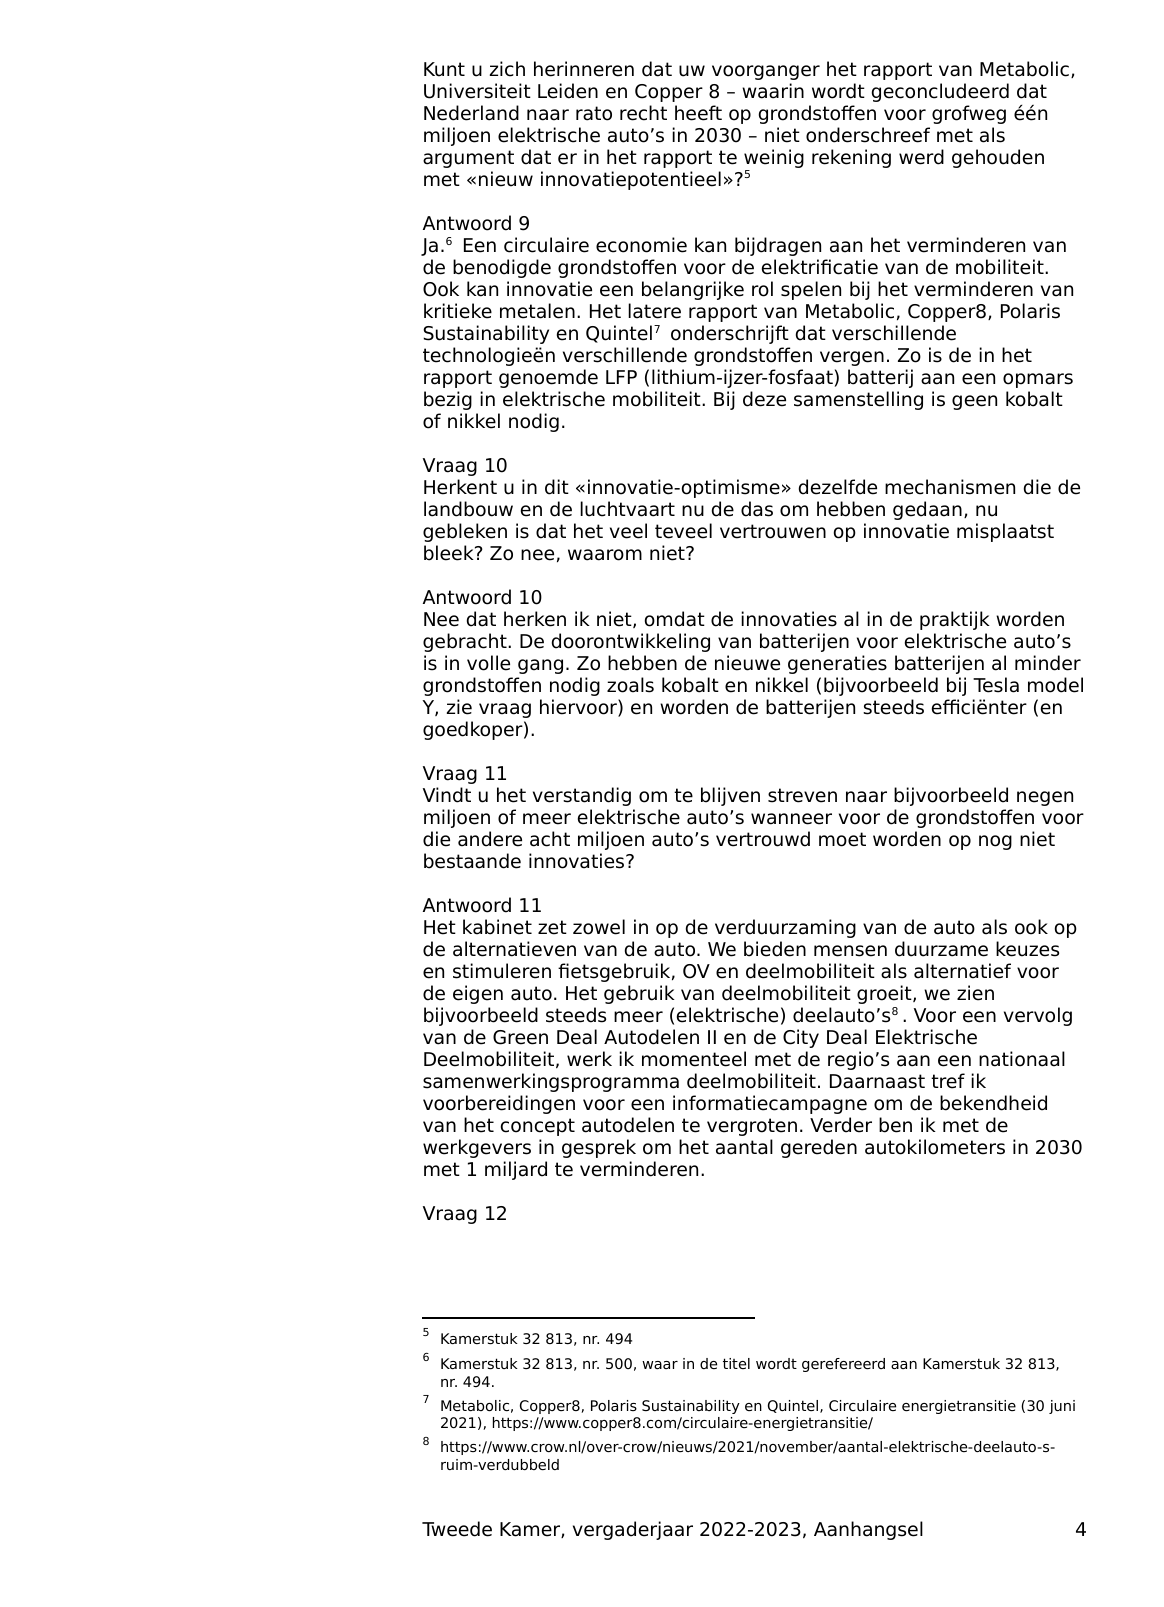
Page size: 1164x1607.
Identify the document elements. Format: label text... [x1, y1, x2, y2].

text Antwoord 10 [422, 587, 1087, 609]
text Metabolic, Copper8, Polaris Sustainability en Quintel, Circulaire energietransitie (30 juni 2021), https://www.copper8.com/circulaire-energietransitie/ [422, 1393, 1087, 1432]
text Kunt u zich herinneren dat uw voorganger het rapport van Metabolic, Universiteit Leiden en Copper 8 – waarin wordt geconcludeerd dat Nederland naar rato recht heeft op grondstoffen voor grofweg één miljoen elektrische auto’s in 2030 – niet onderschreef met als argument dat er in het rapport te weinig rekening werd gehouden met «nieuw innovatiepotentieel»? [422, 59, 1087, 191]
text Ja. Een circulaire economie kan bijdragen aan het verminderen van de benodigde grondstoffen voor de elektrificatie van de mobiliteit. Ook kan innovatie een belangrijke rol spelen bij het verminderen van kritieke metalen. Het latere rapport van Metabolic, Copper8, Polaris Sustainability en Quintel onderschrijft dat verschillende technologieën verschillende grondstoffen vergen. Zo is de in het rapport genoemde LFP (lithium-ijzer-fosfaat) batterij aan een opmars bezig in elektrische mobiliteit. Bij deze samenstelling is geen kobalt of nikkel nodig. [422, 235, 1087, 433]
text Kamerstuk 32 813, nr. 494 [422, 1327, 1087, 1349]
text Antwoord 9 [422, 213, 1087, 235]
text Nee dat herken ik niet, omdat de innovaties al in de praktijk worden gebracht. De doorontwikkeling van batterijen voor elektrische auto’s is in volle gang. Zo hebben de nieuwe generaties batterijen al minder grondstoffen nodig zoals kobalt en nikkel (bijvoorbeeld bij Tesla model Y, zie vraag hiervoor) en worden de batterijen steeds efficiënter (en goedkoper). [422, 609, 1087, 741]
text Antwoord 11 [422, 895, 1087, 917]
text Kamerstuk 32 813, nr. 500, waar in de titel wordt gerefereerd aan Kamerstuk 32 813, nr. 494. [422, 1352, 1087, 1391]
text Vindt u het verstandig om te blijven streven naar bijvoorbeeld negen miljoen of meer elektrische auto’s wanneer voor de grondstoffen voor die andere acht miljoen auto’s vertrouwd moet worden op nog niet bestaande innovaties? [422, 785, 1087, 873]
text Vraag 10 [422, 455, 1087, 477]
text Vraag 12 [422, 1203, 1087, 1225]
text Herkent u in dit «innovatie-optimisme» dezelfde mechanismen die de landbouw en de luchtvaart nu de das om hebben gedaan, nu gebleken is dat het veel teveel vertrouwen op innovatie misplaatst bleek? Zo nee, waarom niet? [422, 477, 1087, 565]
text Het kabinet zet zowel in op de verduurzaming van de auto als ook op de alternatieven van de auto. We bieden mensen duurzame keuzes en stimuleren fietsgebruik, OV en deelmobiliteit als alternatief voor de eigen auto. Het gebruik van deelmobiliteit groeit, we zien bijvoorbeeld steeds meer (elektrische) deelauto’s. Voor een vervolg van de Green Deal Autodelen II en de City Deal Elektrische Deelmobiliteit, werk ik momenteel met de regio’s aan een nationaal samenwerkingsprogramma deelmobiliteit. Daarnaast tref ik voorbereidingen voor een informatiecampagne om de bekendheid van het concept autodelen te vergroten. Verder ben ik met de werkgevers in gesprek om het aantal gereden autokilometers in 2030 met 1 miljard te verminderen. [422, 917, 1087, 1181]
text https://www.crow.nl/over-crow/nieuws/2021/november/aantal-elektrische-deelauto-s-ruim-verdubbeld [422, 1435, 1087, 1474]
text Vraag 11 [422, 763, 1087, 785]
